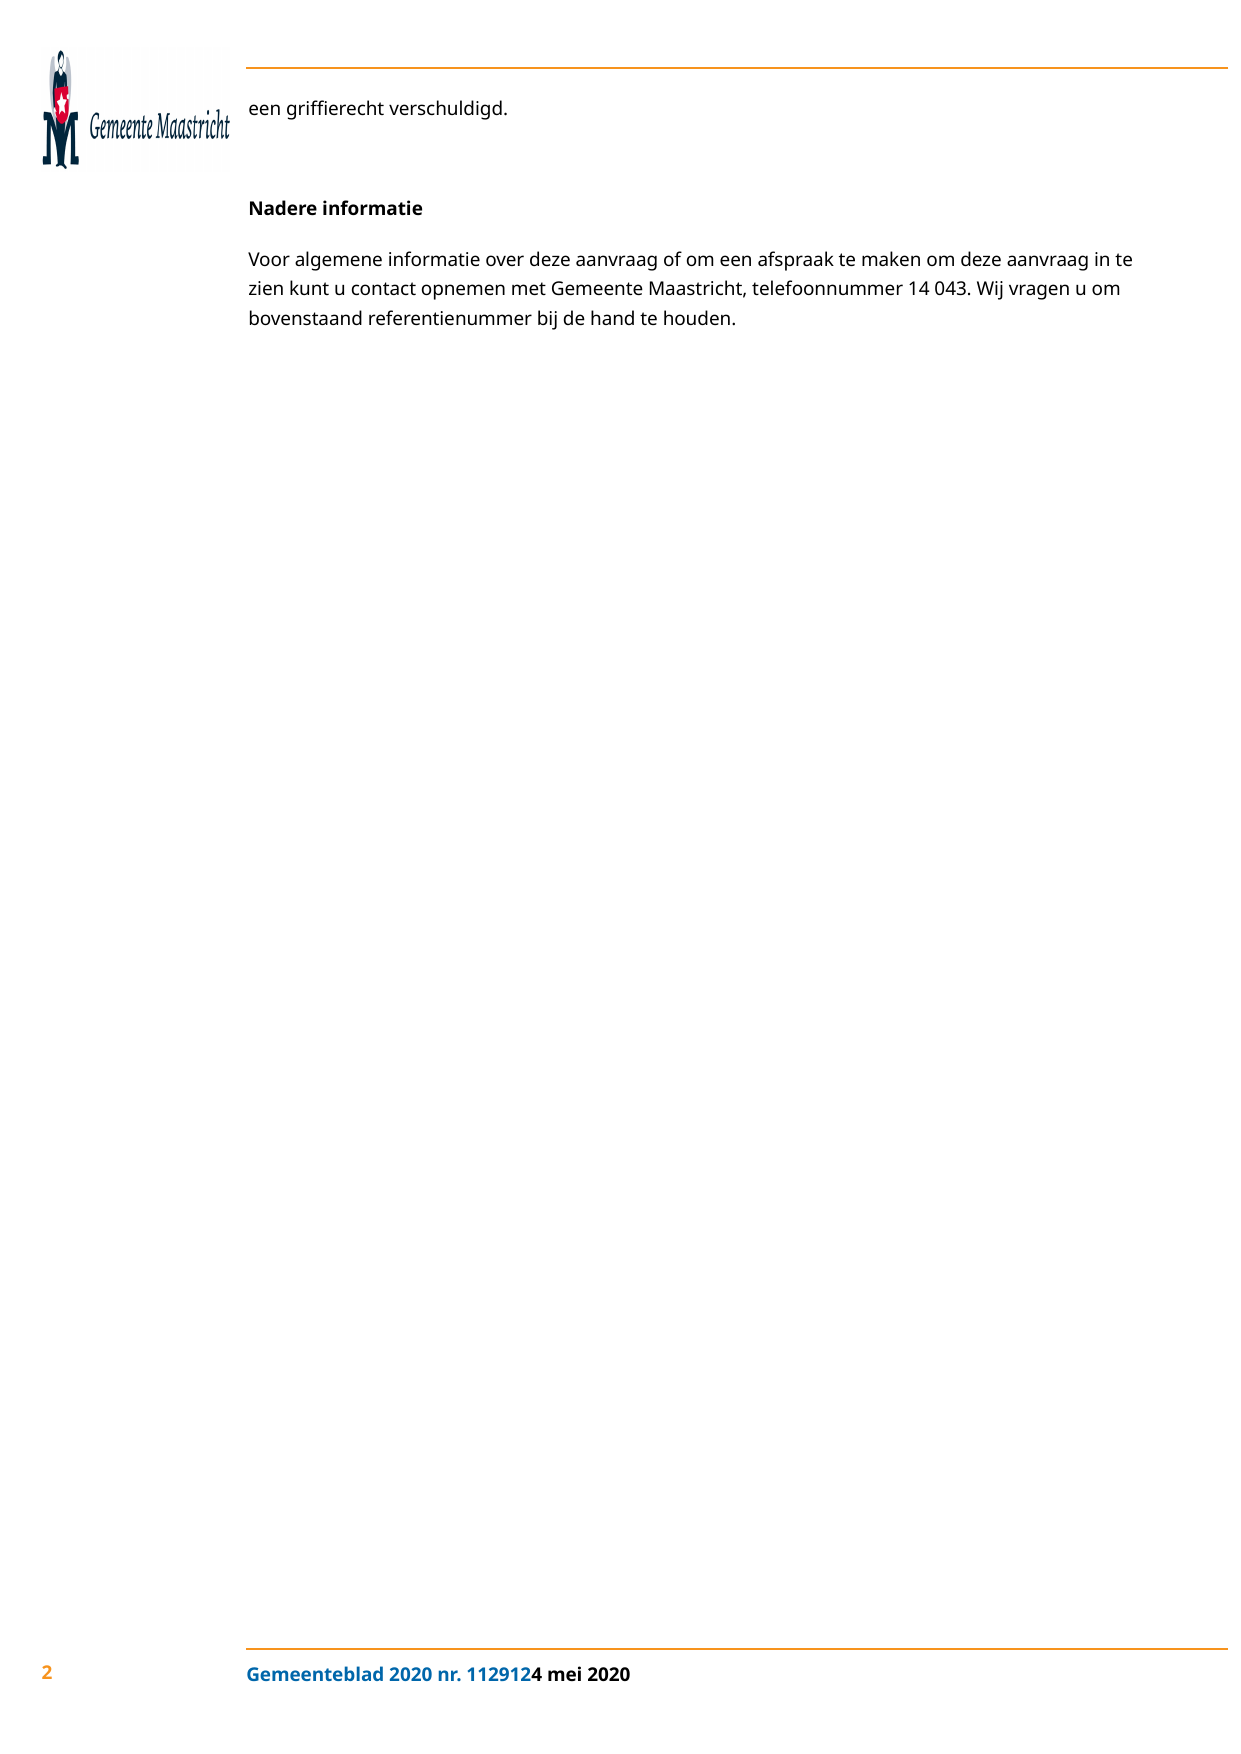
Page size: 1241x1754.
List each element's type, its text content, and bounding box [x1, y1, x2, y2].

text Voor algemene informatie over deze aanvraag of om een afspraak te maken om deze aanvraag in te zien kunt u contact opnemen met Gemeente Maastricht, telefoonnummer 14 043. Wij vragen u om bovenstaand referentienummer bij de hand te houden. [248, 246, 1152, 331]
text Nadere informatie [248, 196, 1152, 221]
picture [41, 47, 231, 172]
text een griffierecht verschuldigd. [248, 95, 1152, 121]
